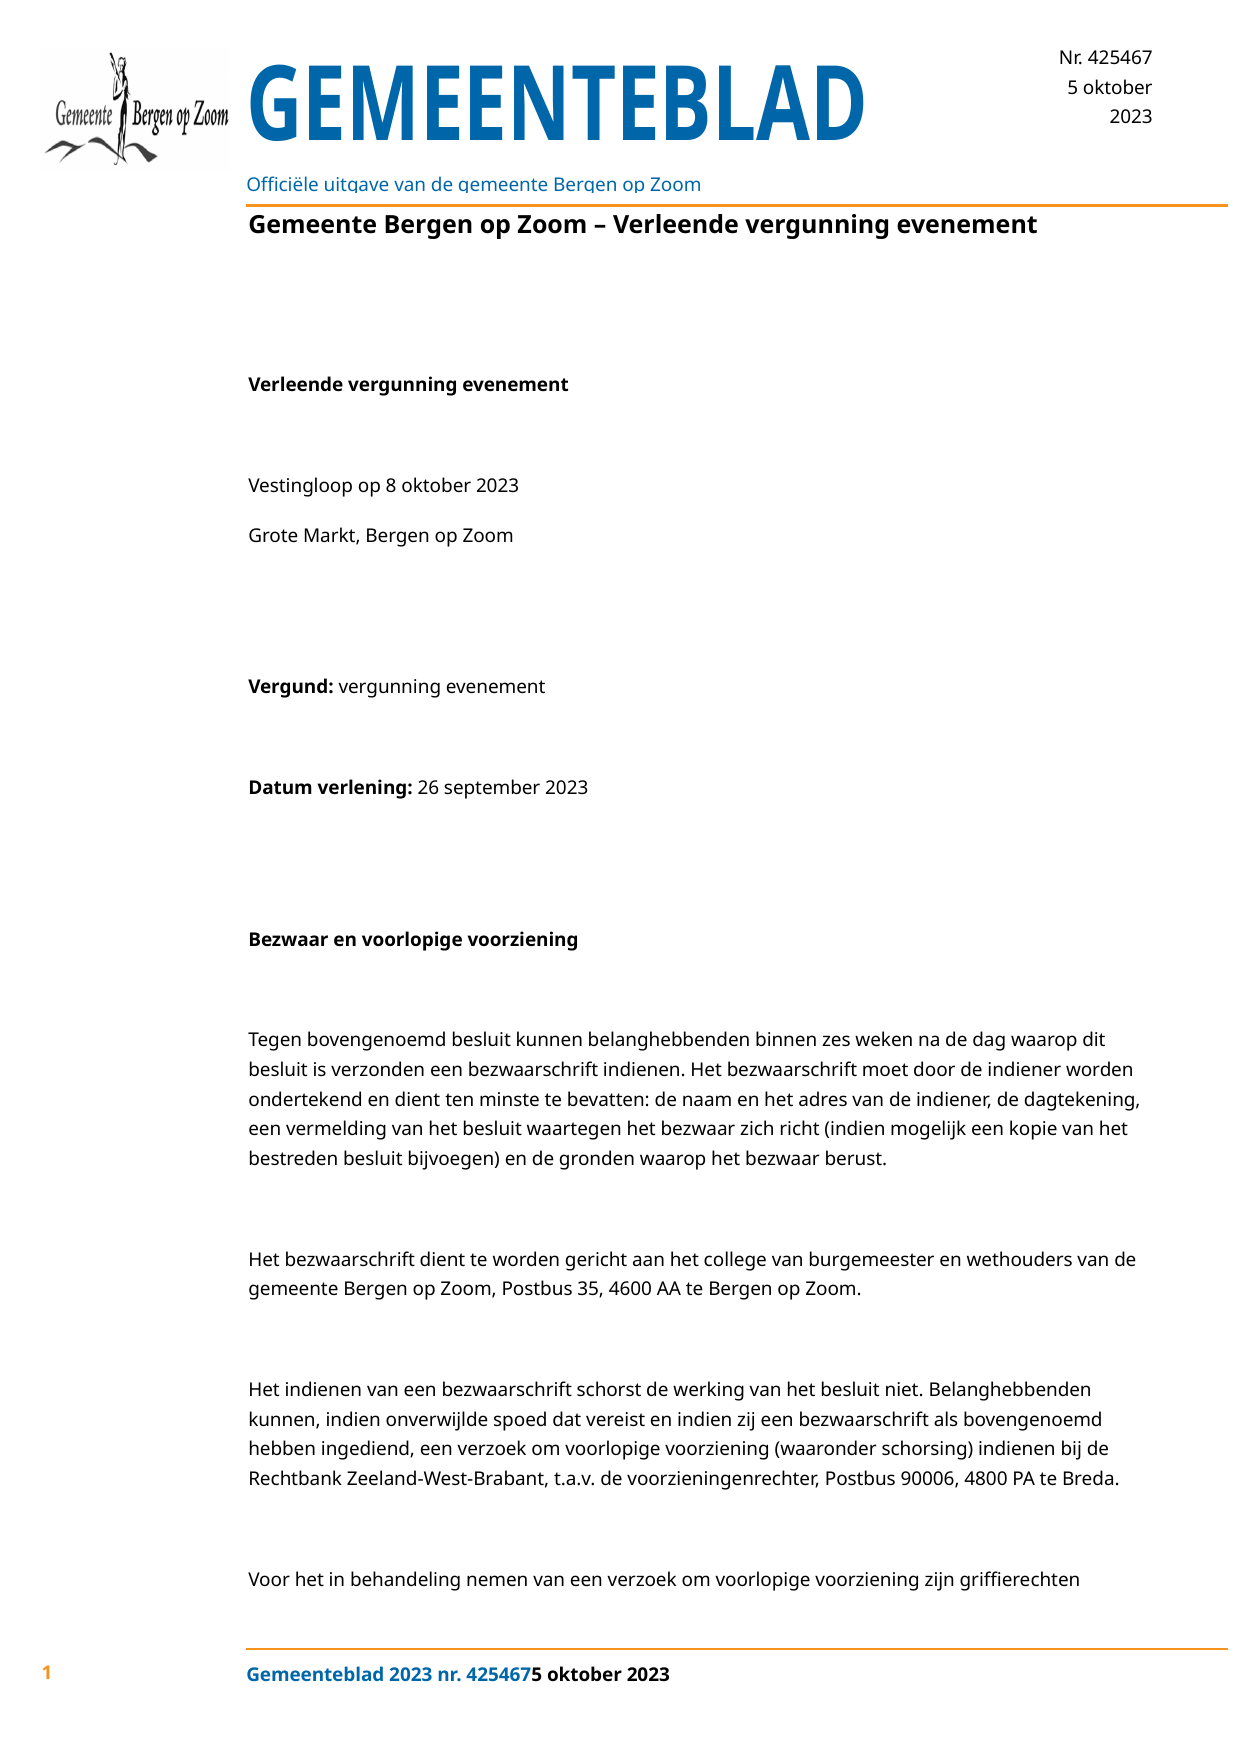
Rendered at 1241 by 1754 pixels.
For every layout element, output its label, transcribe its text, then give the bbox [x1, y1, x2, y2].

text Het indienen van een bezwaarschrift schorst de werking van het besluit niet. Belanghebbenden kunnen, indien onverwijlde spoed dat vereist en indien zij een bezwaarschrift als bovengenoemd hebben ingediend, een verzoek om voorlopige voorziening (waaronder schorsing) indienen bij de Rechtbank Zeeland-West-Brabant, t.a.v. de voorzieningenrechter, Postbus 90006, 4800 PA te Breda. [248, 1376, 1152, 1491]
text Bezwaar en voorlopige voorziening [248, 926, 1152, 951]
text Grote Markt, Bergen op Zoom [248, 522, 1152, 548]
text Verleende vergunning evenement [248, 371, 1152, 397]
text Vergund: vergunning evenement [248, 674, 1152, 699]
text Voor het in behandeling nemen van een verzoek om voorlopige voorziening zijn griffierechten [248, 1566, 1152, 1591]
text Tegen bovengenoemd besluit kunnen belanghebbenden binnen zes weken na de dag waarop dit besluit is verzonden een bezwaarschrift indienen. Het bezwaarschrift moet door de indiener worden ondertekend en dient ten minste te bevatten: de naam en het adres van de indiener, de dagtekening, een vermelding van het besluit waartegen het bezwaar zich richt (indien mogelijk een kopie van het bestreden besluit bijvoegen) en de gronden waarop het bezwaar berust. [248, 1027, 1152, 1171]
text Datum verlening: 26 september 2023 [248, 774, 1152, 800]
text Het bezwaarschrift dient te worden gericht aan het college van burgemeester en wethouders van de gemeente Bergen op Zoom, Postbus 35, 4600 AA te Bergen op Zoom. [248, 1246, 1152, 1301]
picture [41, 47, 231, 172]
text Vestingloop op 8 oktober 2023 [248, 472, 1152, 498]
text Gemeente Bergen op Zoom – Verleende vergunning evenement [248, 207, 1152, 241]
